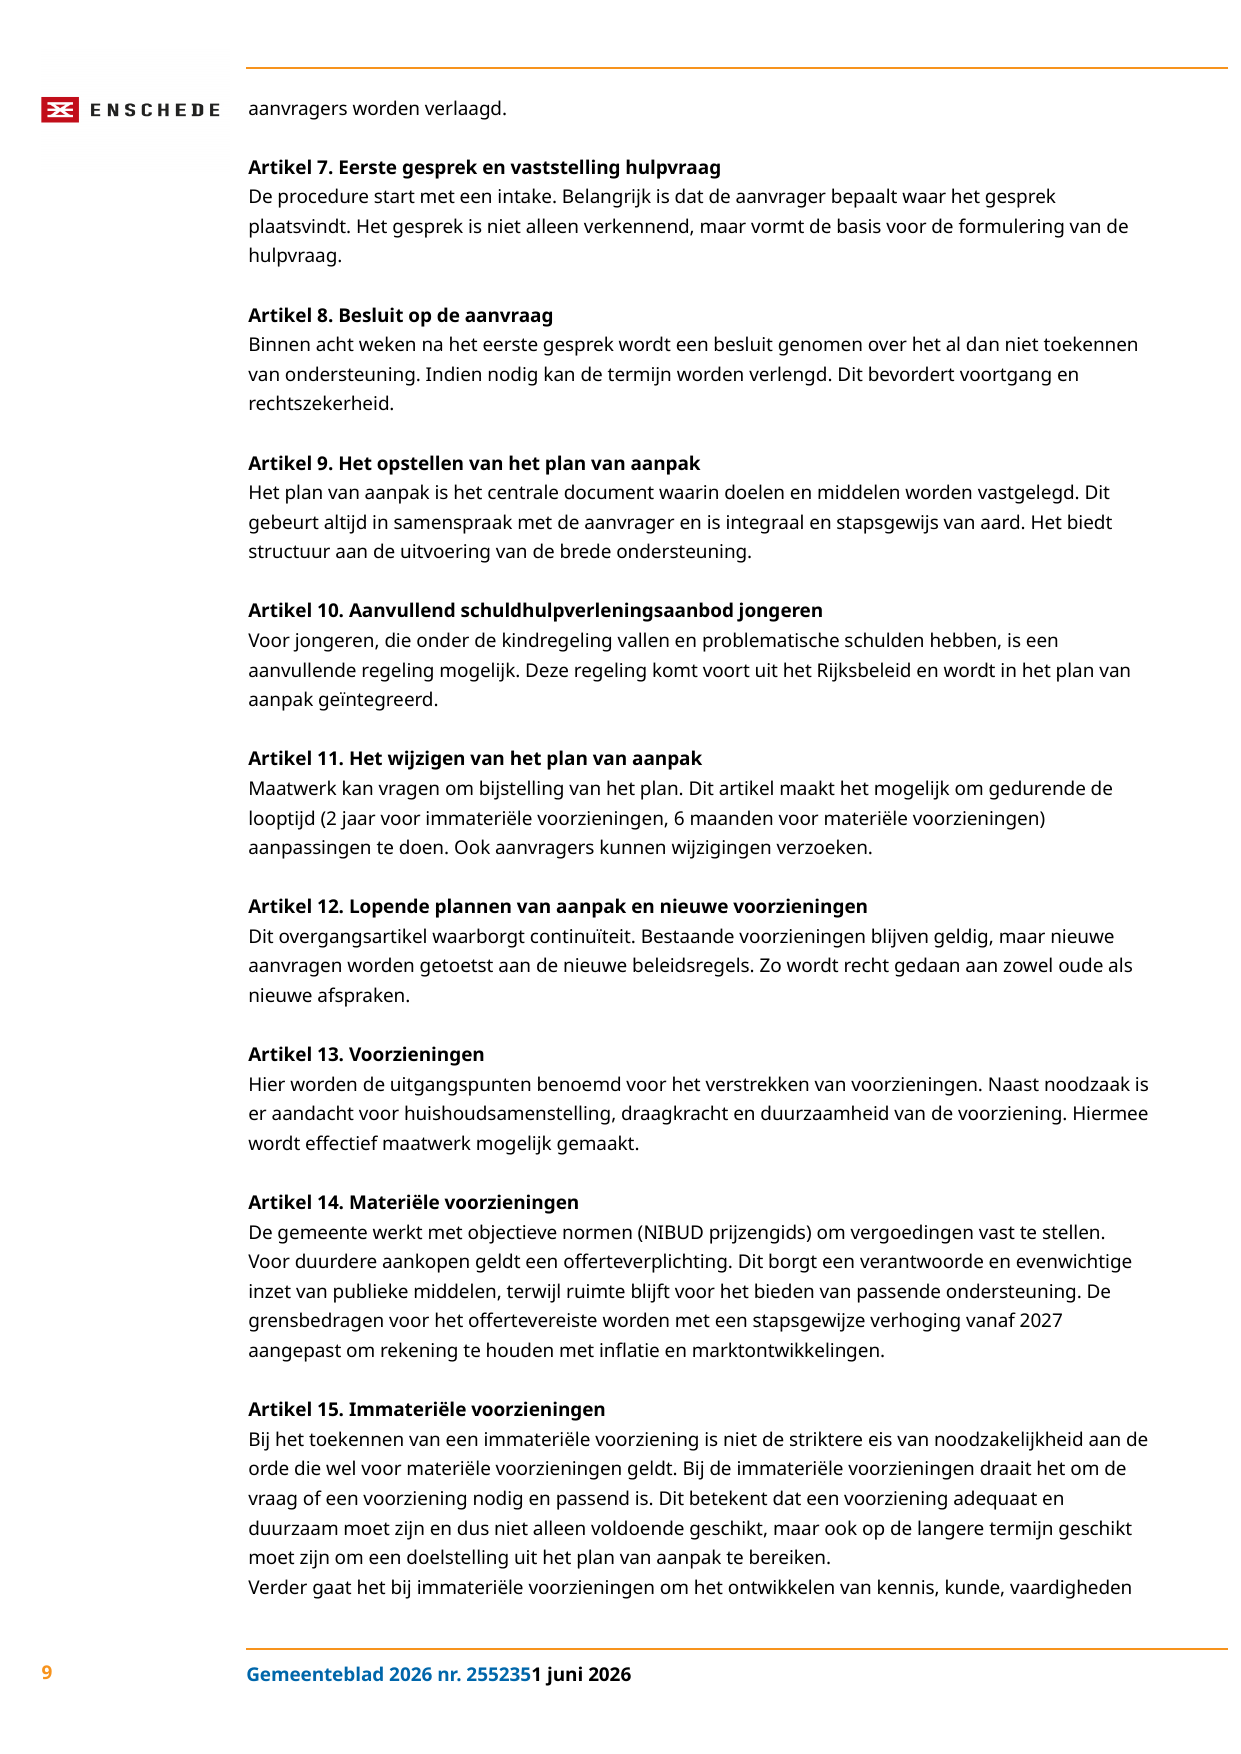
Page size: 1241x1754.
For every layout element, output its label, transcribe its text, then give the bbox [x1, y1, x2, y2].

text Binnen acht weken na het eerste gesprek wordt een besluit genomen over het al dan niet toekennen van ondersteuning. Indien nodig kan de termijn worden verlengd. Dit bevordert voortgang en rechtszekerheid. [248, 331, 1152, 416]
text Artikel 11. Het wijzigen van het plan van aanpak [248, 746, 1152, 771]
text Voor jongeren, die onder de kindregeling vallen en problematische schulden hebben, is een aanvullende regeling mogelijk. Deze regeling komt voort uit het Rijksbeleid en wordt in het plan van aanpak geïntegreerd. [248, 627, 1152, 712]
text Artikel 13. Voorzieningen [248, 1041, 1152, 1067]
text Verder gaat het bij immateriële voorzieningen om het ontwikkelen van kennis, kunde, vaardigheden [248, 1574, 1152, 1600]
picture [41, 47, 231, 172]
text Dit overgangsartikel waarborgt continuïteit. Bestaande voorzieningen blijven geldig, maar nieuwe aanvragen worden getoetst aan de nieuwe beleidsregels. Zo wordt recht gedaan aan zowel oude als nieuwe afspraken. [248, 923, 1152, 1008]
text Artikel 8. Besluit op de aanvraag [248, 302, 1152, 328]
text Bij het toekennen van een immateriële voorziening is niet de striktere eis van noodzakelijkheid aan de orde die wel voor materiële voorzieningen geldt. Bij de immateriële voorzieningen draait het om de vraag of een voorziening nodig en passend is. Dit betekent dat een voorziening adequaat en duurzaam moet zijn en dus niet alleen voldoende geschikt, maar ook op de langere termijn geschikt moet zijn om een doelstelling uit het plan van aanpak te bereiken. [248, 1426, 1152, 1570]
text De gemeente werkt met objectieve normen (NIBUD prijzengids) om vergoedingen vast te stellen. Voor duurdere aankopen geldt een offerteverplichting. Dit borgt een verantwoorde en evenwichtige inzet van publieke middelen, terwijl ruimte blijft voor het bieden van passende ondersteuning. De grensbedragen voor het offertevereiste worden met een stapsgewijze verhoging vanaf 2027 aangepast om rekening te houden met inflatie en marktontwikkelingen. [248, 1219, 1152, 1363]
text Artikel 7. Eerste gesprek en vaststelling hulpvraag [248, 154, 1152, 180]
text Hier worden de uitgangspunten benoemd voor het verstrekken van voorzieningen. Naast noodzaak is er aandacht voor huishoudsamenstelling, draagkracht en duurzaamheid van de voorziening. Hiermee wordt effectief maatwerk mogelijk gemaakt. [248, 1071, 1152, 1156]
text Artikel 15. Immateriële voorzieningen [248, 1396, 1152, 1422]
text Artikel 12. Lopende plannen van aanpak en nieuwe voorzieningen [248, 893, 1152, 919]
text Maatwerk kan vragen om bijstelling van het plan. Dit artikel maakt het mogelijk om gedurende de looptijd (2 jaar voor immateriële voorzieningen, 6 maanden voor materiële voorzieningen) aanpassingen te doen. Ook aanvragers kunnen wijzigingen verzoeken. [248, 775, 1152, 860]
text Artikel 9. Het opstellen van het plan van aanpak [248, 450, 1152, 476]
text Het plan van aanpak is het centrale document waarin doelen en middelen worden vastgelegd. Dit gebeurt altijd in samenspraak met de aanvrager en is integraal en stapsgewijs van aard. Het biedt structuur aan de uitvoering van de brede ondersteuning. [248, 479, 1152, 564]
text Artikel 14. Materiële voorzieningen [248, 1189, 1152, 1215]
text Artikel 10. Aanvullend schuldhulpverleningsaanbod jongeren [248, 598, 1152, 623]
text aanvragers worden verlaagd. [248, 95, 1152, 121]
text De procedure start met een intake. Belangrijk is dat de aanvrager bepaalt waar het gesprek plaatsvindt. Het gesprek is niet alleen verkennend, maar vormt de basis voor de formulering van de hulpvraag. [248, 183, 1152, 268]
